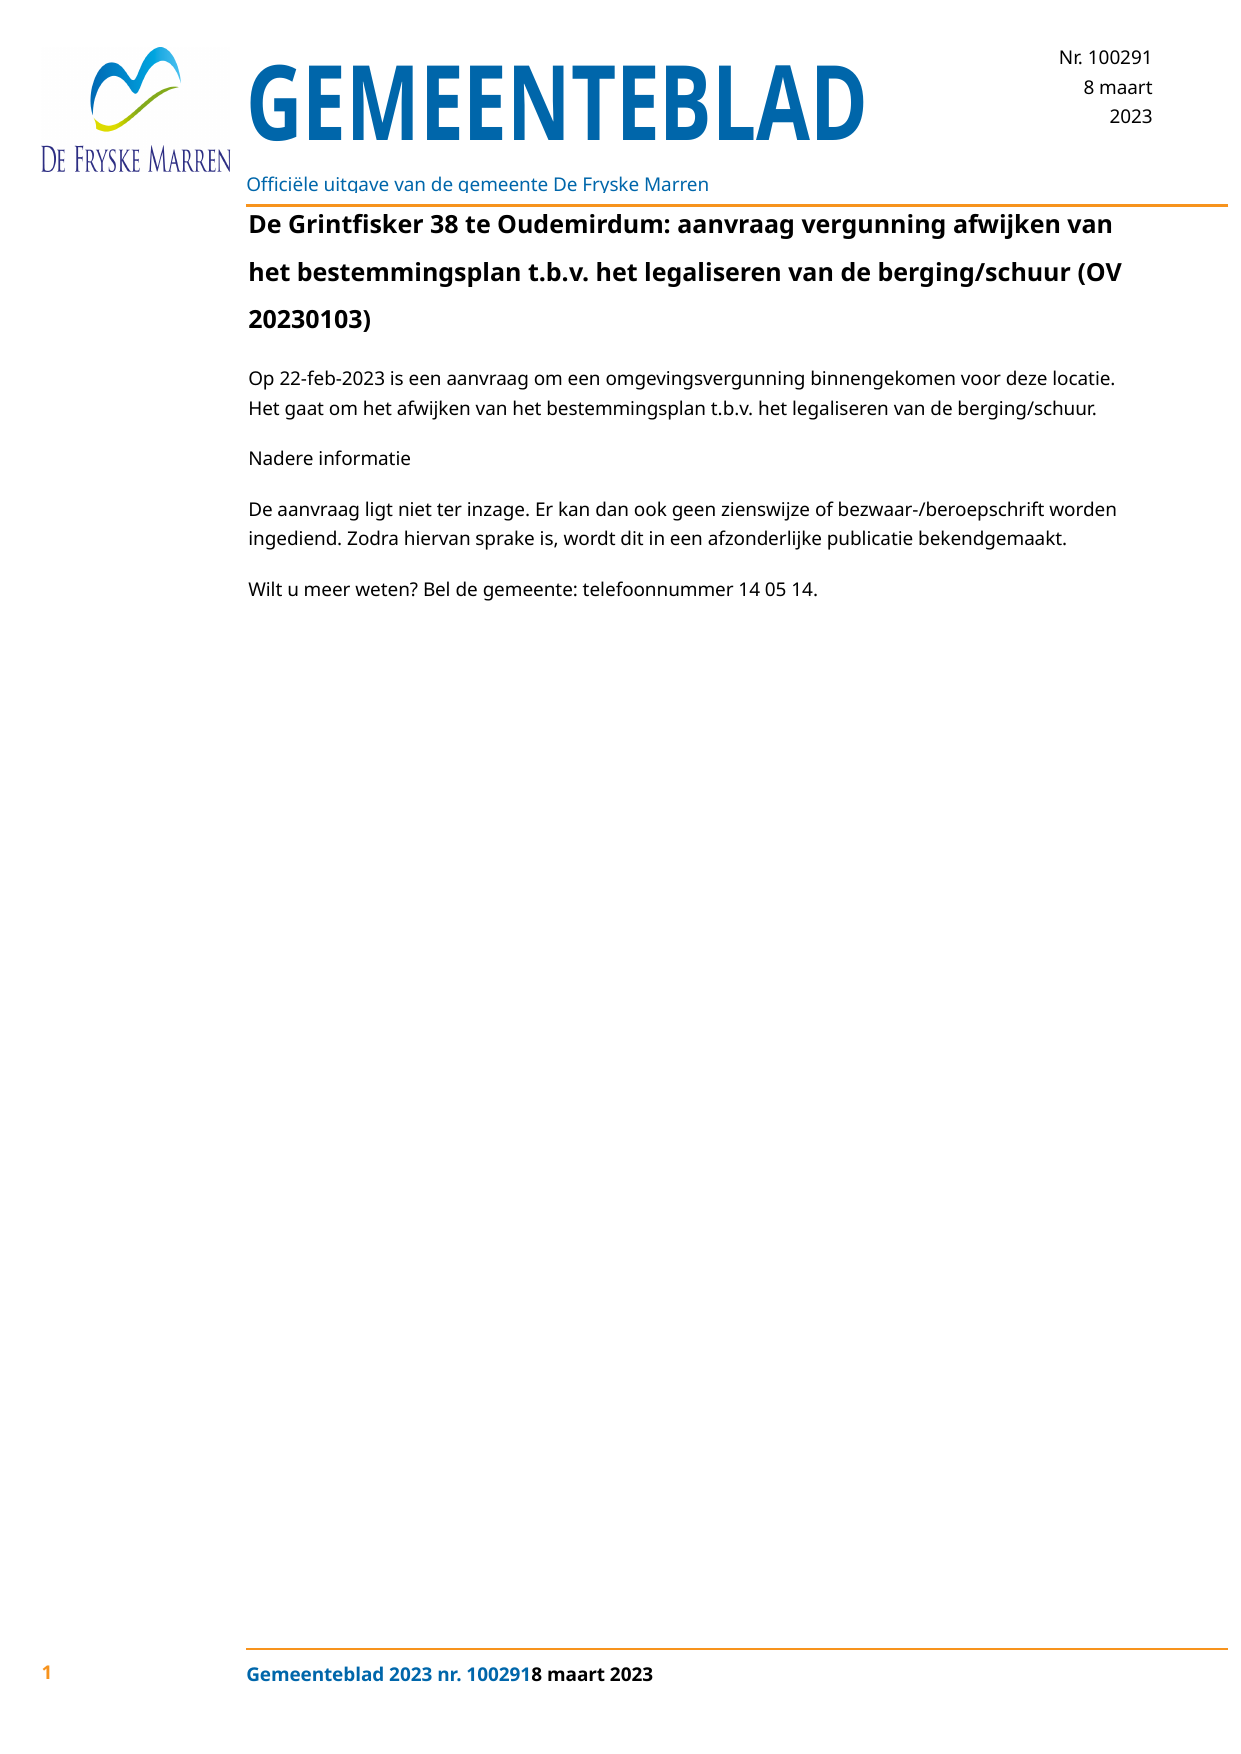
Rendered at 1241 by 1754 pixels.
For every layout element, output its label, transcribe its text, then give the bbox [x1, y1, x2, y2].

text Nadere informatie [248, 446, 1152, 471]
picture [41, 47, 231, 172]
text Op 22-feb-2023 is een aanvraag om een omgevingsvergunning binnengekomen voor deze locatie. Het gaat om het afwijken van het bestemmingsplan t.b.v. het legaliseren van de berging/schuur. [248, 366, 1152, 421]
text De Grintfisker 38 te Oudemirdum: aanvraag vergunning afwijken van het bestemmingsplan t.b.v. het legaliseren van de berging/schuur (OV 20230103) [248, 207, 1152, 336]
text De aanvraag ligt niet ter inzage. Er kan dan ook geen zienswijze of bezwaar-/beroepschrift worden ingediend. Zodra hiervan sprake is, wordt dit in een afzonderlijke publicatie bekendgemaakt. [248, 496, 1152, 551]
text Wilt u meer weten? Bel de gemeente: telefoonnummer 14 05 14. [248, 576, 1152, 602]
